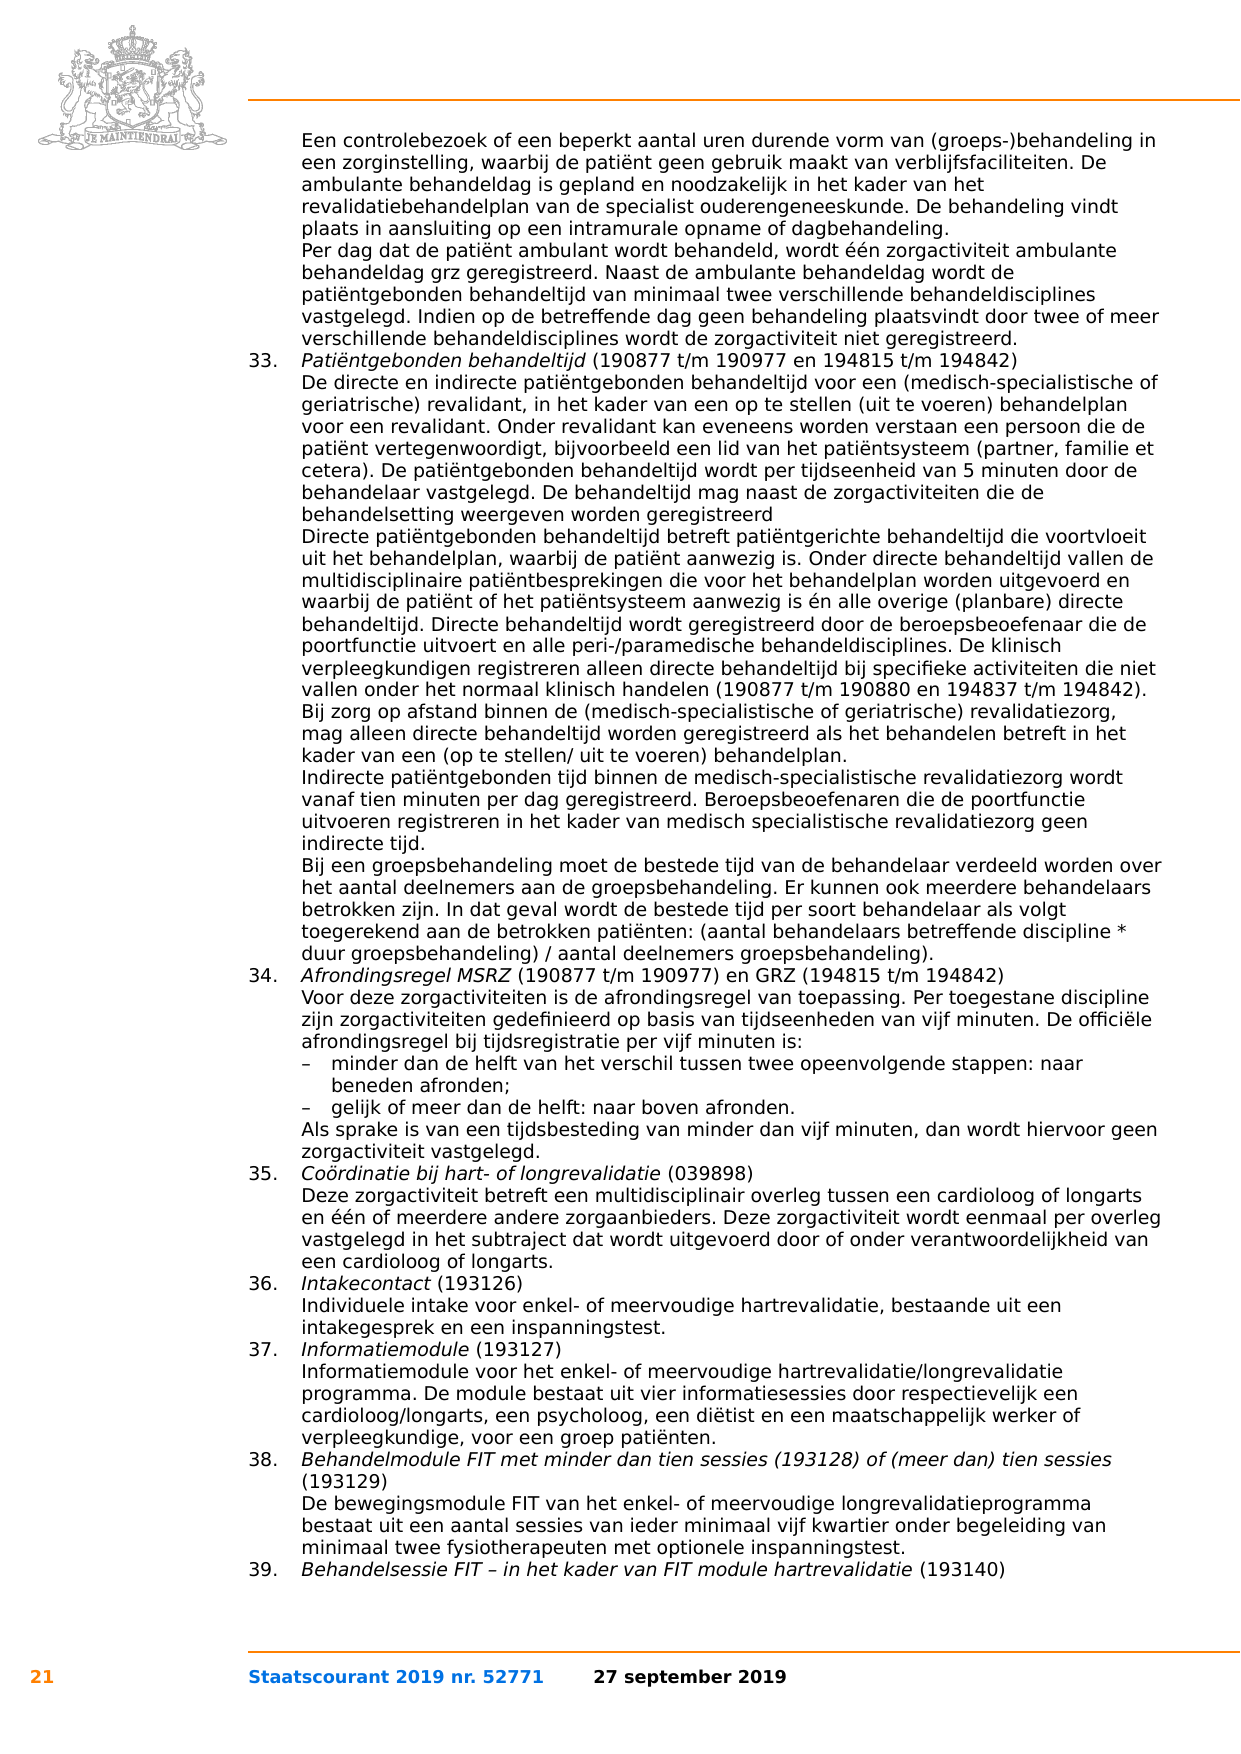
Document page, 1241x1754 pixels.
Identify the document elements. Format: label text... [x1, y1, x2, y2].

text De directe en indirecte patiëntgebonden behandeltijd voor een (medisch-specialistische of geriatrische) revalidant, in het kader van een op te stellen (uit te voeren) behandelplan voor een revalidant. Onder revalidant kan eveneens worden verstaan een persoon die de patiënt vertegenwoordigt, bijvoorbeeld een lid van het patiëntsysteem (partner, familie et cetera). De patiëntgebonden behandeltijd wordt per tijdseenheid van 5 minuten door de behandelaar vastgelegd. De behandeltijd mag naast de zorgactiviteiten die de behandelsetting weergeven worden geregistreerd [301, 372, 1163, 526]
text 39. Behandelsessie FIT – in het kader van FIT module hartrevalidatie (193140) [248, 1558, 1163, 1581]
text 37. Informatiemodule (193127) [248, 1339, 1163, 1361]
text 36. Intakecontact (193126) [248, 1273, 1163, 1295]
text Deze zorgactiviteit betreft een multidisciplinair overleg tussen een cardioloog of longarts en één of meerdere andere zorgaanbieders. Deze zorgactiviteit wordt eenmaal per overleg vastgelegd in het subtraject dat wordt uitgevoerd door of onder verantwoordelijkheid van een cardioloog of longarts. [301, 1185, 1163, 1273]
text – gelijk of meer dan de helft: naar boven afronden. [301, 1097, 1163, 1119]
text Als sprake is van een tijdsbesteding van minder dan vijf minuten, dan wordt hiervoor geen zorgactiviteit vastgelegd. [301, 1119, 1163, 1163]
text – minder dan de helft van het verschil tussen twee opeenvolgende stappen: naar beneden afronden; [301, 1053, 1163, 1097]
text 38. Behandelmodule FIT met minder dan tien sessies (193128) of (meer dan) tien sessies (193129) [248, 1449, 1163, 1493]
text Informatiemodule voor het enkel- of meervoudige hartrevalidatie/longrevalidatie programma. De module bestaat uit vier informatiesessies door respectievelijk een cardioloog/longarts, een psycholoog, een diëtist en een maatschappelijk werker of verpleegkundige, voor een groep patiënten. [301, 1361, 1163, 1449]
text 33. Patiëntgebonden behandeltijd (190877 t/m 190977 en 194815 t/m 194842) [248, 350, 1163, 372]
text Directe patiëntgebonden behandeltijd betreft patiëntgerichte behandeltijd die voortvloeit uit het behandelplan, waarbij de patiënt aanwezig is. Onder directe behandeltijd vallen de multidisciplinaire patiëntbesprekingen die voor het behandelplan worden uitgevoerd en waarbij de patiënt of het patiëntsysteem aanwezig is én alle overige (planbare) directe behandeltijd. Directe behandeltijd wordt geregistreerd door de beroepsbeoefenaar die de poortfunctie uitvoert en alle peri-/paramedische behandeldisciplines. De klinisch verpleegkundigen registreren alleen directe behandeltijd bij specifieke activiteiten die niet vallen onder het normaal klinisch handelen (190877 t/m 190880 en 194837 t/m 194842). Bij zorg op afstand binnen de (medisch-specialistische of geriatrische) revalidatiezorg, mag alleen directe behandeltijd worden geregistreerd als het behandelen betreft in het kader van een (op te stellen/ uit te voeren) behandelplan. [301, 526, 1163, 767]
text Een controlebezoek of een beperkt aantal uren durende vorm van (groeps-)behandeling in een zorginstelling, waarbij de patiënt geen gebruik maakt van verblijfsfaciliteiten. De ambulante behandeldag is gepland en noodzakelijk in het kader van het revalidatiebehandelplan van de specialist ouderengeneeskunde. De behandeling vindt plaats in aansluiting op een intramurale opname of dagbehandeling. [301, 130, 1163, 240]
text Per dag dat de patiënt ambulant wordt behandeld, wordt één zorgactiviteit ambulante behandeldag grz geregistreerd. Naast de ambulante behandeldag wordt de patiëntgebonden behandeltijd van minimaal twee verschillende behandeldisciplines vastgelegd. Indien op de betreffende dag geen behandeling plaatsvindt door twee of meer verschillende behandeldisciplines wordt de zorgactiviteit niet geregistreerd. [301, 240, 1163, 350]
text 34. Afrondingsregel MSRZ (190877 t/m 190977) en GRZ (194815 t/m 194842) [248, 965, 1163, 987]
text Indirecte patiëntgebonden tijd binnen de medisch-specialistische revalidatiezorg wordt vanaf tien minuten per dag geregistreerd. Beroepsbeoefenaren die de poortfunctie uitvoeren registreren in het kader van medisch specialistische revalidatiezorg geen indirecte tijd. [301, 767, 1163, 855]
text 35. Coördinatie bij hart- of longrevalidatie (039898) [248, 1163, 1163, 1185]
text Voor deze zorgactiviteiten is de afrondingsregel van toepassing. Per toegestane discipline zijn zorgactiviteiten gedefinieerd op basis van tijdseenheden van vijf minuten. De officiële afrondingsregel bij tijdsregistratie per vijf minuten is: [301, 987, 1163, 1053]
text De bewegingsmodule FIT van het enkel- of meervoudige longrevalidatieprogramma bestaat uit een aantal sessies van ieder minimaal vijf kwartier onder begeleiding van minimaal twee fysiotherapeuten met optionele inspanningstest. [301, 1493, 1163, 1558]
picture [38, 25, 227, 150]
text Bij een groepsbehandeling moet de bestede tijd van de behandelaar verdeeld worden over het aantal deelnemers aan de groepsbehandeling. Er kunnen ook meerdere behandelaars betrokken zijn. In dat geval wordt de bestede tijd per soort behandelaar als volgt toegerekend aan de betrokken patiënten: (aantal behandelaars betreffende discipline * duur groepsbehandeling) / aantal deelnemers groepsbehandeling). [301, 855, 1163, 965]
text Individuele intake voor enkel- of meervoudige hartrevalidatie, bestaande uit een intakegesprek en een inspanningstest. [301, 1295, 1163, 1339]
